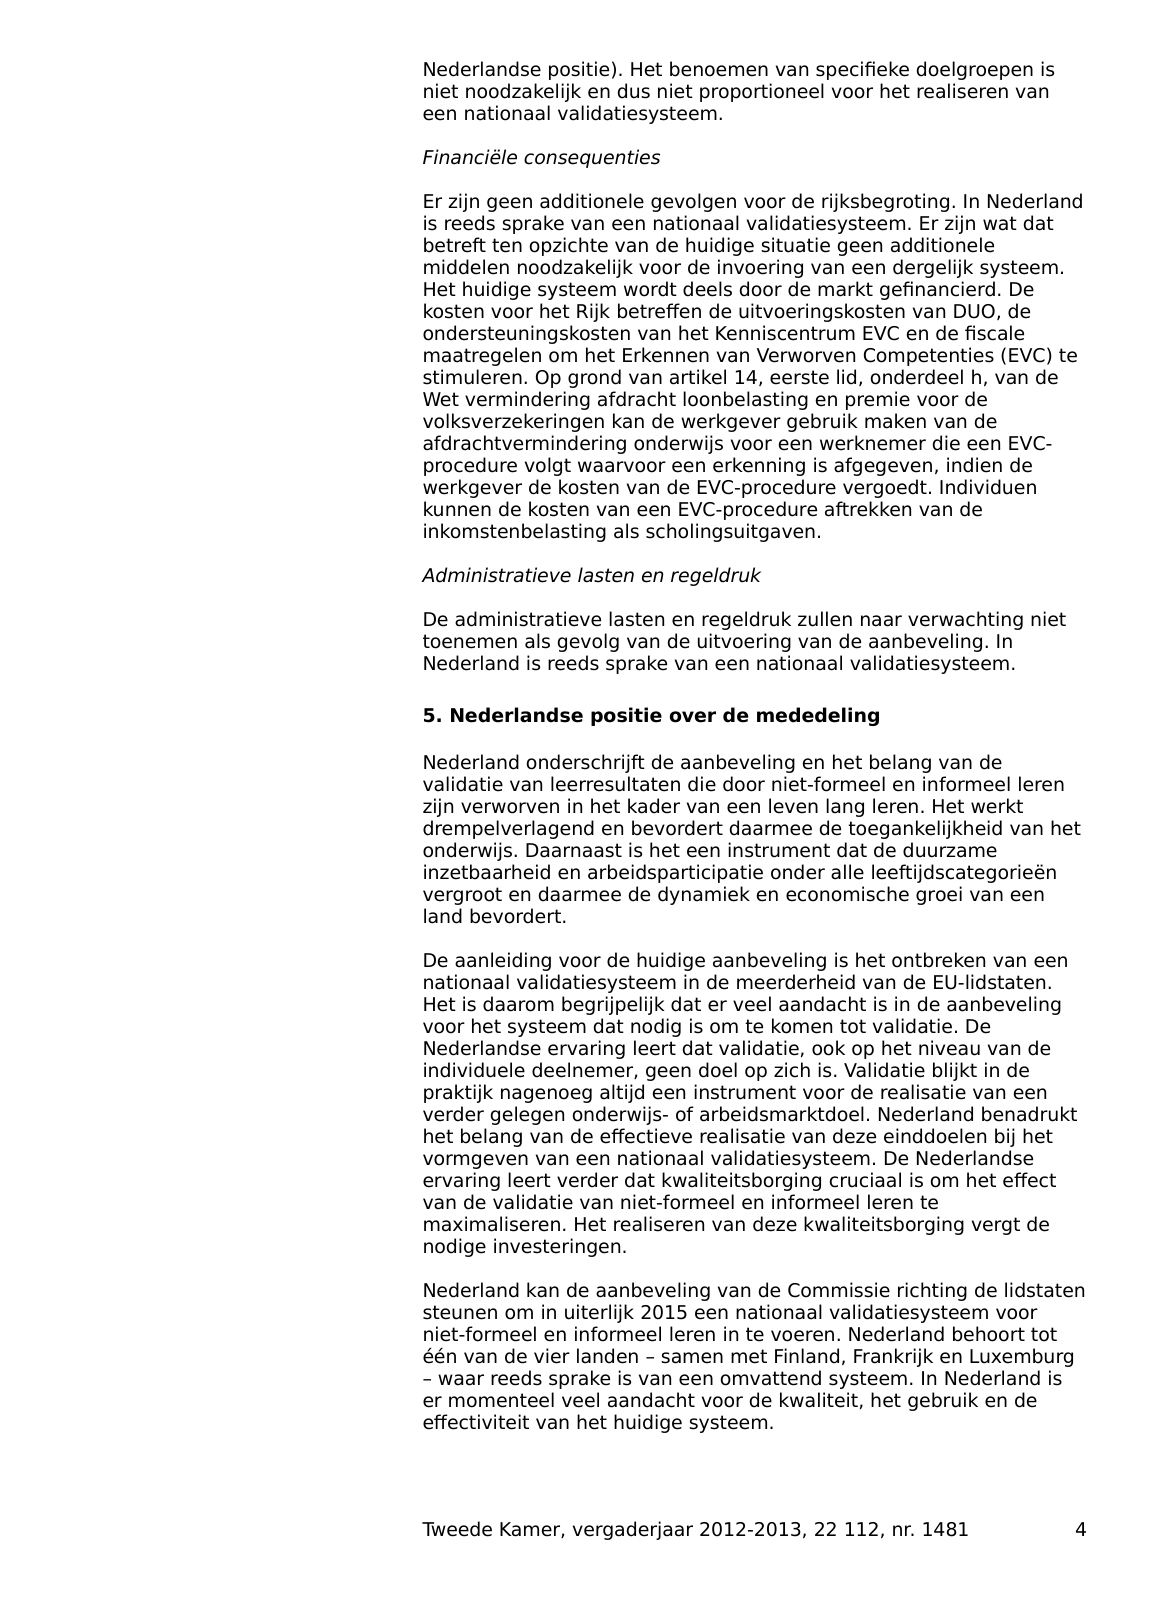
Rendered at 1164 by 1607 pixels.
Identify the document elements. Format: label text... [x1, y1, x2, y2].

text De administratieve lasten en regeldruk zullen naar verwachting niet toenemen als gevolg van de uitvoering van de aanbeveling. In Nederland is reeds sprake van een nationaal validatiesysteem. [422, 609, 1087, 675]
text Er zijn geen additionele gevolgen voor de rijksbegroting. In Nederland is reeds sprake van een nationaal validatiesysteem. Er zijn wat dat betreft ten opzichte van de huidige situatie geen additionele middelen noodzakelijk voor de invoering van een dergelijk systeem. [422, 191, 1087, 279]
subtitle Administratieve lasten en regeldruk [422, 565, 1087, 587]
subtitle Financiële consequenties [422, 147, 1087, 169]
text Het huidige systeem wordt deels door de markt gefinancierd. De kosten voor het Rijk betreffen de uitvoeringskosten van DUO, de ondersteuningskosten van het Kenniscentrum EVC en de fiscale maatregelen om het Erkennen van Verworven Competenties (EVC) te stimuleren. Op grond van artikel 14, eerste lid, onderdeel h, van de Wet vermindering afdracht loonbelasting en premie voor de volksverzekeringen kan de werkgever gebruik maken van de afdrachtvermindering onderwijs voor een werknemer die een EVC-procedure volgt waarvoor een erkenning is afgegeven, indien de werkgever de kosten van de EVC-procedure vergoedt. Individuen kunnen de kosten van een EVC-procedure aftrekken van de inkomstenbelasting als scholingsuitgaven. [422, 279, 1087, 543]
text Nederlandse positie). Het benoemen van specifieke doelgroepen is niet noodzakelijk en dus niet proportioneel voor het realiseren van een nationaal validatiesysteem. [422, 59, 1087, 125]
text Nederland onderschrijft de aanbeveling en het belang van de validatie van leerresultaten die door niet-formeel en informeel leren zijn verworven in het kader van een leven lang leren. Het werkt drempelverlagend en bevordert daarmee de toegankelijkheid van het onderwijs. Daarnaast is het een instrument dat de duurzame inzetbaarheid en arbeidsparticipatie onder alle leeftijdscategorieën vergroot en daarmee de dynamiek en economische groei van een land bevordert. [422, 752, 1087, 928]
text Nederland kan de aanbeveling van de Commissie richting de lidstaten steunen om in uiterlijk 2015 een nationaal validatiesysteem voor niet-formeel en informeel leren in te voeren. Nederland behoort tot één van de vier landen – samen met Finland, Frankrijk en Luxemburg – waar reeds sprake is van een omvattend systeem. In Nederland is er momenteel veel aandacht voor de kwaliteit, het gebruik en de effectiviteit van het huidige systeem. [422, 1280, 1087, 1434]
text De aanleiding voor de huidige aanbeveling is het ontbreken van een nationaal validatiesysteem in de meerderheid van de EU-lidstaten. Het is daarom begrijpelijk dat er veel aandacht is in de aanbeveling voor het systeem dat nodig is om te komen tot validatie. De Nederlandse ervaring leert dat validatie, ook op het niveau van de individuele deelnemer, geen doel op zich is. Validatie blijkt in de praktijk nagenoeg altijd een instrument voor de realisatie van een verder gelegen onderwijs- of arbeidsmarktdoel. Nederland benadrukt het belang van de effectieve realisatie van deze einddoelen bij het vormgeven van een nationaal validatiesysteem. De Nederlandse ervaring leert verder dat kwaliteitsborging cruciaal is om het effect van de validatie van niet-formeel en informeel leren te maximaliseren. Het realiseren van deze kwaliteitsborging vergt de nodige investeringen. [422, 950, 1087, 1258]
subtitle 5. Nederlandse positie over de mededeling [422, 705, 1087, 727]
